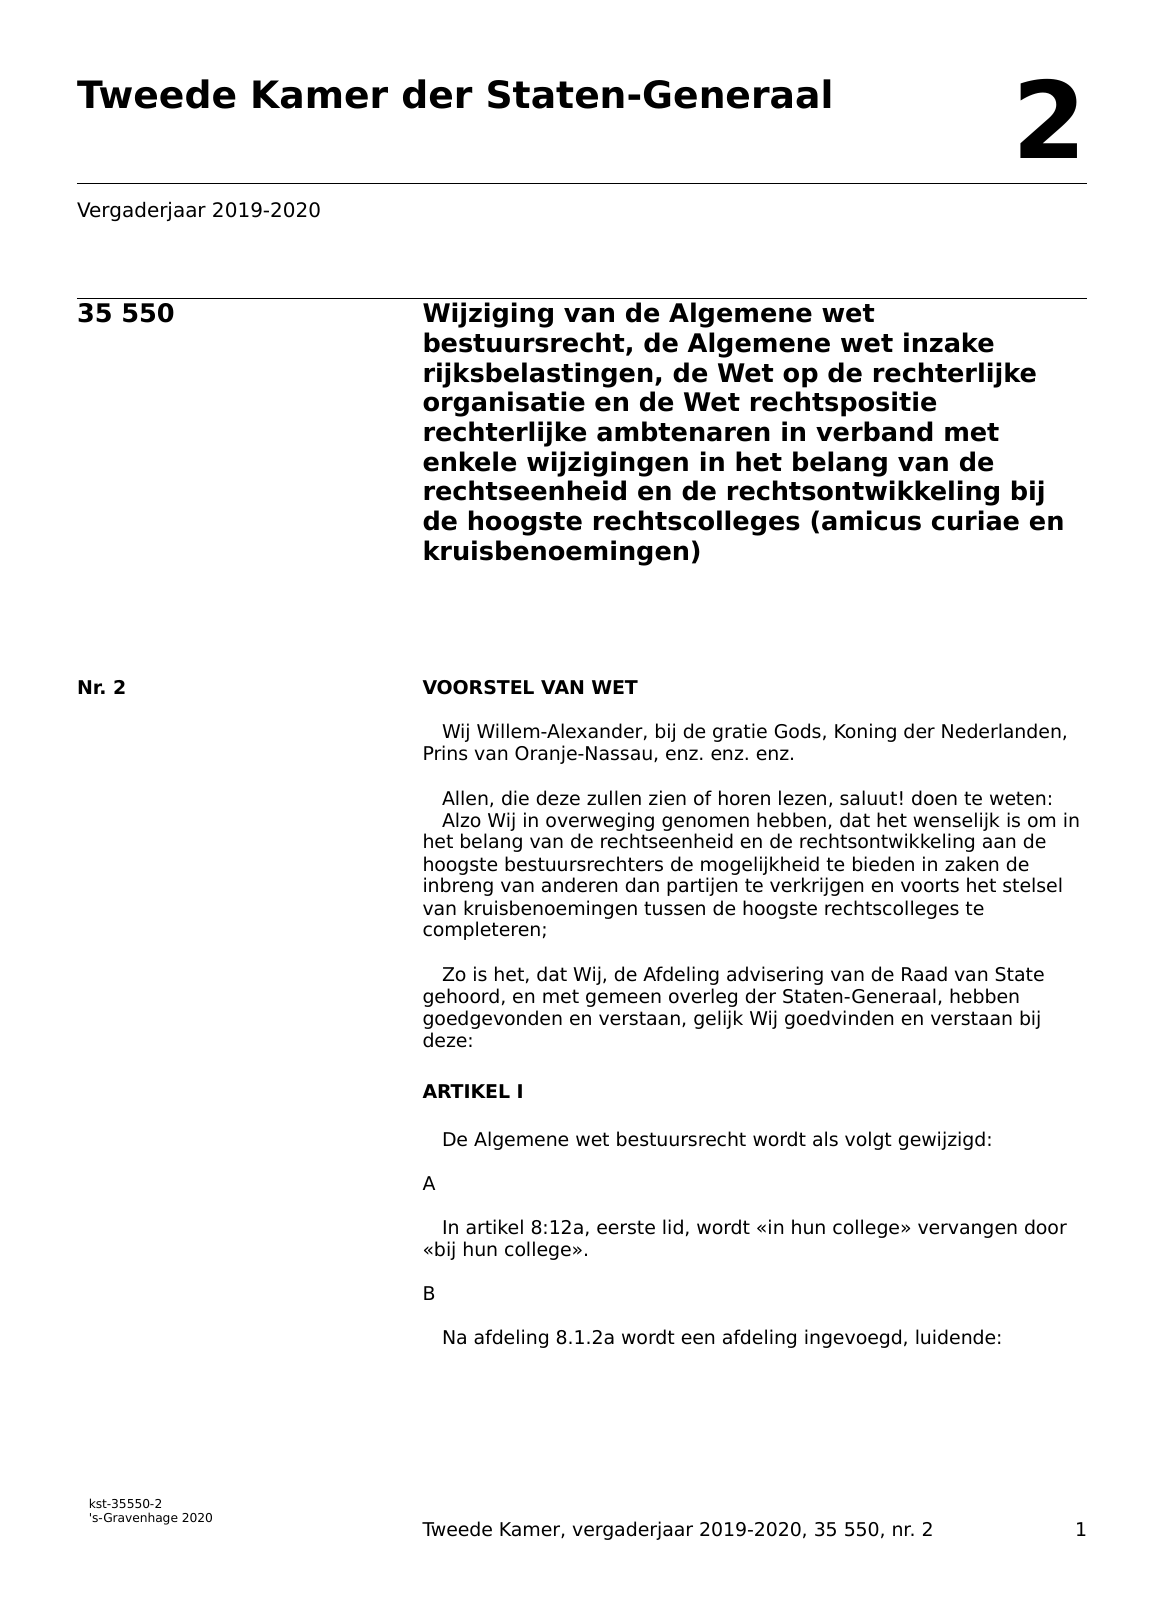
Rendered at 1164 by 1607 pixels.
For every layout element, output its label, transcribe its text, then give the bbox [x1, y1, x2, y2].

table_cell Vergaderjaar 2019-2020 [77, 184, 1087, 298]
text Wij Willem-Alexander, bij de gratie Gods, Koning der Nederlanden, Prins van Oranje-Nassau, enz. enz. enz. [422, 721, 1087, 765]
text In artikel 8:12a, eerste lid, wordt «in hun college» vervangen door «bij hun college». [422, 1217, 1087, 1261]
table_header 2 [886, 59, 1087, 183]
subtitle 35 550 Wijziging van de Algemene wet bestuursrecht, de Algemene wet inzake rijksbelastingen, de Wet op de rechterlijke organisatie en de Wet rechtspositie rechterlijke ambtenaren in verband met enkele wijzigingen in het belang van de rechtseenheid en de rechtsontwikkeling bij de hoogste rechtscolleges (amicus curiae en kruisbenoemingen) [77, 299, 1087, 566]
text kst-35550-2 [88, 1497, 323, 1511]
text Na afdeling 8.1.2a wordt een afdeling ingevoegd, luidende: [422, 1327, 1087, 1349]
table_header Tweede Kamer der Staten-Generaal [77, 59, 886, 183]
text Allen, die deze zullen zien of horen lezen, saluut! doen te weten: [422, 787, 1087, 809]
text Alzo Wij in overweging genomen hebben, dat het wenselijk is om in het belang van de rechtseenheid en de rechtsontwikkeling aan de hoogste bestuursrechters de mogelijkheid te bieden in zaken de inbreng van anderen dan partijen te verkrijgen en voorts het stelsel van kruisbenoemingen tussen de hoogste rechtscolleges te completeren; [422, 809, 1087, 941]
text 's-Gravenhage 2020 [88, 1511, 323, 1525]
subtitle Nr. 2 VOORSTEL VAN WET [77, 677, 1087, 699]
text Zo is het, dat Wij, de Afdeling advisering van de Raad van State gehoord, en met gemeen overleg der Staten-Generaal, hebben goedgevonden en verstaan, gelijk Wij goedvinden en verstaan bij deze: [422, 963, 1087, 1051]
subtitle ARTIKEL I [422, 1081, 1087, 1103]
text B [422, 1283, 1087, 1305]
text De Algemene wet bestuursrecht wordt als volgt gewijzigd: [422, 1128, 1087, 1150]
text A [422, 1173, 1087, 1194]
